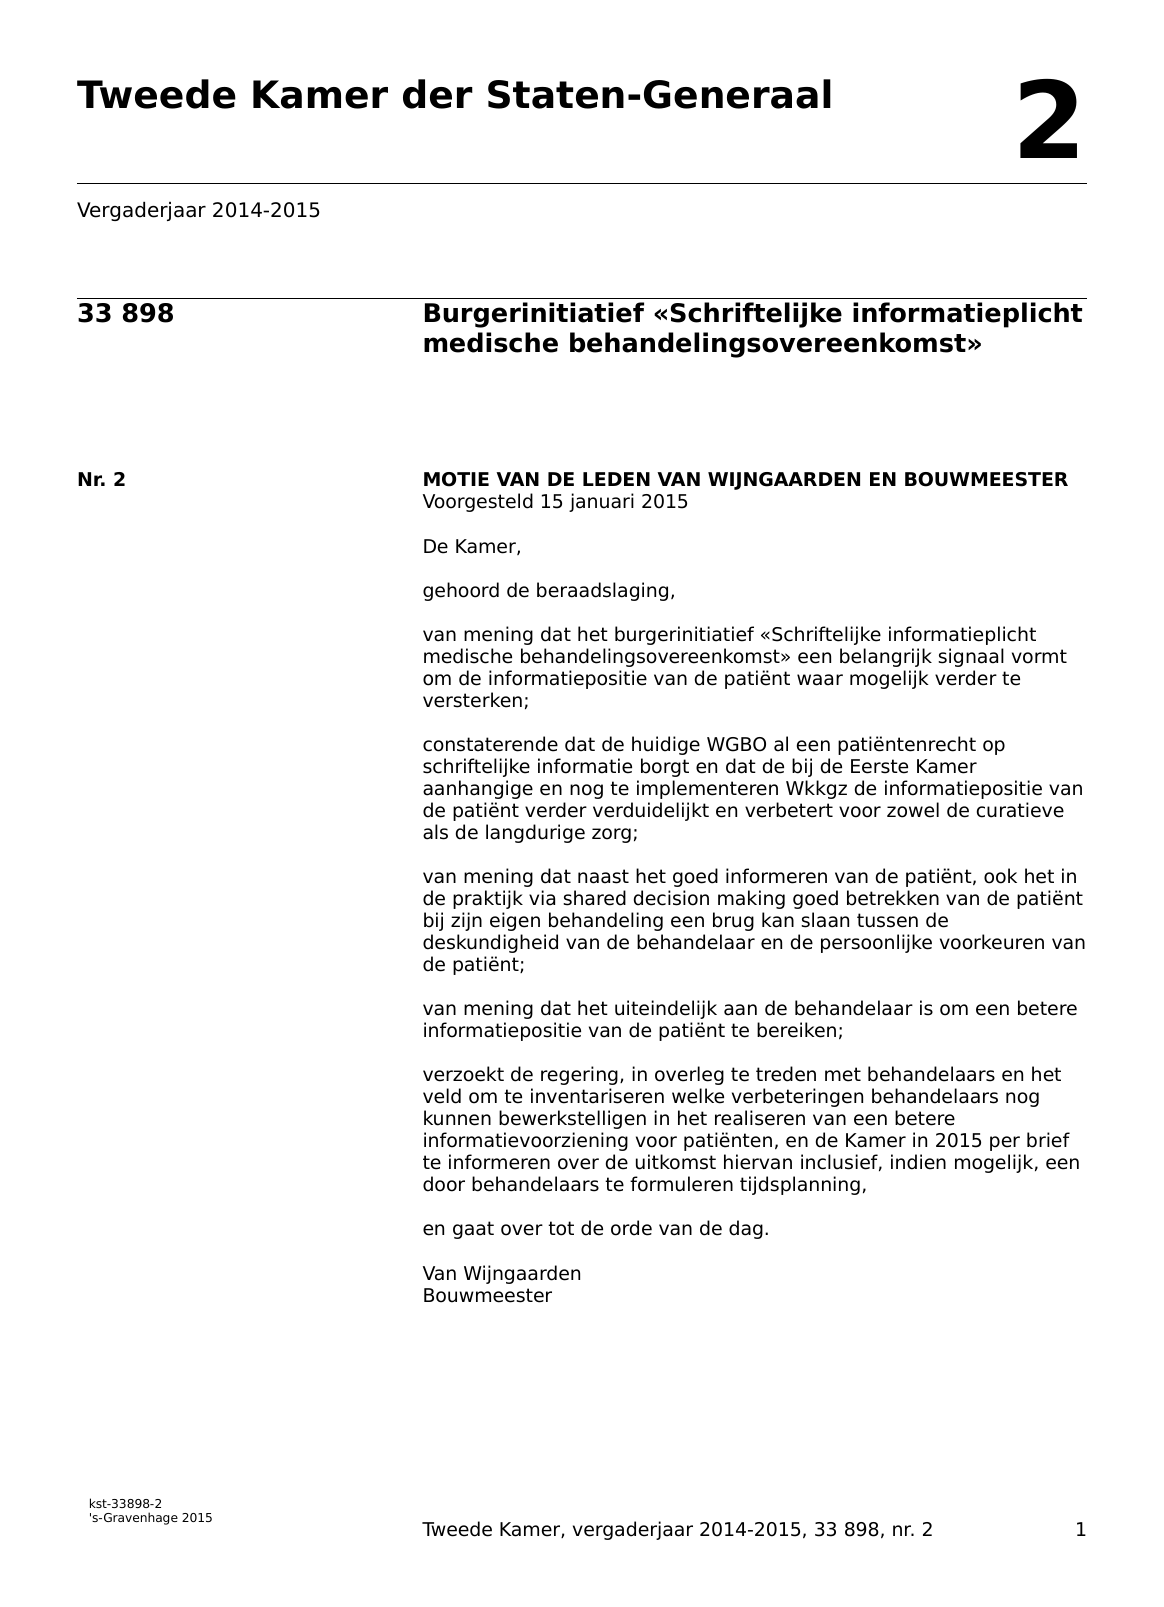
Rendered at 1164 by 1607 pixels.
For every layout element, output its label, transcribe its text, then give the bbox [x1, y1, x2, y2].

subtitle Nr. 2 MOTIE VAN DE LEDEN VAN WIJNGAARDEN EN BOUWMEESTER [77, 469, 1087, 491]
table_header Tweede Kamer der Staten-Generaal [77, 59, 886, 183]
text Voorgesteld 15 januari 2015 [422, 491, 1087, 513]
text en gaat over tot de orde van de dag. [422, 1218, 1087, 1240]
text van mening dat het burgerinitiatief «Schriftelijke informatieplicht medische behandelingsovereenkomst» een belangrijk signaal vormt om de informatiepositie van de patiënt waar mogelijk verder te versterken; [422, 624, 1087, 712]
text 's-Gravenhage 2015 [88, 1511, 323, 1525]
text gehoord de beraadslaging, [422, 580, 1087, 602]
text De Kamer, [422, 536, 1087, 557]
table_header 2 [886, 59, 1087, 183]
text constaterende dat de huidige WGBO al een patiëntenrecht op schriftelijke informatie borgt en dat de bij de Eerste Kamer aanhangige en nog te implementeren Wkkgz de informatiepositie van de patiënt verder verduidelijkt en verbetert voor zowel de curatieve als de langdurige zorg; [422, 734, 1087, 844]
text van mening dat naast het goed informeren van de patiënt, ook het in de praktijk via shared decision making goed betrekken van de patiënt bij zijn eigen behandeling een brug kan slaan tussen de deskundigheid van de behandelaar en de persoonlijke voorkeuren van de patiënt; [422, 866, 1087, 976]
text Van Wijngaarden [422, 1262, 1087, 1284]
text kst-33898-2 [88, 1497, 323, 1511]
text van mening dat het uiteindelijk aan de behandelaar is om een betere informatiepositie van de patiënt te bereiken; [422, 998, 1087, 1042]
table_cell Vergaderjaar 2014-2015 [77, 184, 1087, 298]
subtitle 33 898 Burgerinitiatief «Schriftelijke informatieplicht medische behandelingsovereenkomst» [77, 299, 1087, 358]
text Bouwmeester [422, 1284, 1087, 1306]
text verzoekt de regering, in overleg te treden met behandelaars en het veld om te inventariseren welke verbeteringen behandelaars nog kunnen bewerkstelligen in het realiseren van een betere informatievoorziening voor patiënten, en de Kamer in 2015 per brief te informeren over de uitkomst hiervan inclusief, indien mogelijk, een door behandelaars te formuleren tijdsplanning, [422, 1064, 1087, 1196]
